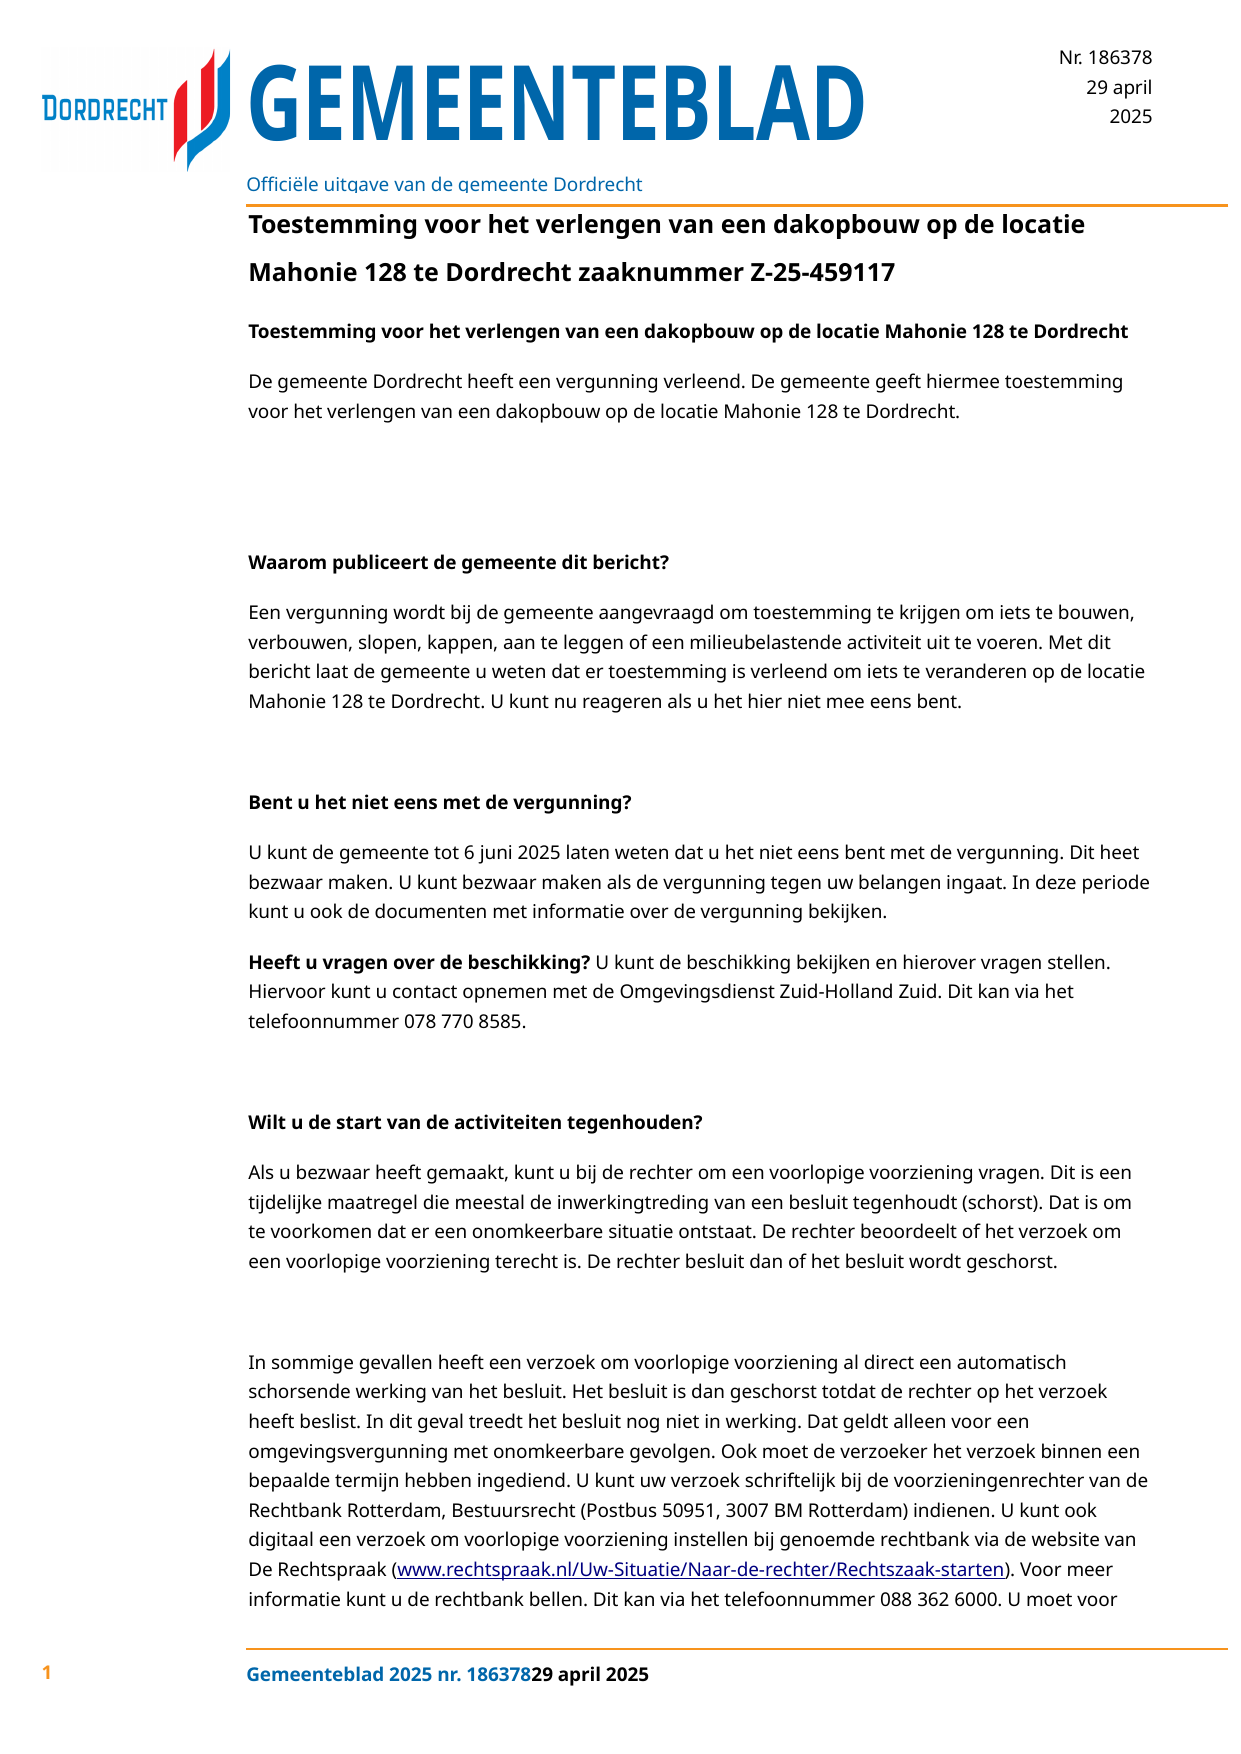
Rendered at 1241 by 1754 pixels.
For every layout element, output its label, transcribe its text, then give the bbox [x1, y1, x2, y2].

text Als u bezwaar heeft gemaakt, kunt u bij de rechter om een voorlopige voorziening vragen. Dit is een tijdelijke maatregel die meestal de inwerkingtreding van een besluit tegenhoudt (schorst). Dat is om te voorkomen dat er een onomkeerbare situatie ontstaat. De rechter beoordeelt of het verzoek om een voorlopige voorziening terecht is. De rechter besluit dan of het besluit wordt geschorst. [248, 1159, 1152, 1274]
text Bent u het niet eens met de vergunning? [248, 789, 1152, 815]
text De gemeente Dordrecht heeft een vergunning verleend. De gemeente geeft hiermee toestemming voor het verlengen van een dakopbouw op de locatie Mahonie 128 te Dordrecht. [248, 368, 1152, 424]
text Toestemming voor het verlengen van een dakopbouw op de locatie Mahonie 128 te Dordrecht zaaknummer Z-25-459117 [248, 207, 1152, 288]
text Toestemming voor het verlengen van een dakopbouw op de locatie Mahonie 128 te Dordrecht [248, 318, 1152, 344]
text U kunt de gemeente tot 6 juni 2025 laten weten dat u het niet eens bent met de vergunning. Dit heet bezwaar maken. U kunt bezwaar maken als de vergunning tegen uw belangen ingaat. In deze periode kunt u ook de documenten met informatie over de vergunning bekijken. [248, 839, 1152, 924]
text In sommige gevallen heeft een verzoek om voorlopige voorziening al direct een automatisch schorsende werking van het besluit. Het besluit is dan geschorst totdat de rechter op het verzoek heeft beslist. In dit geval treedt het besluit nog niet in werking. Dat geldt alleen voor een omgevingsvergunning met onomkeerbare gevolgen. Ook moet de verzoeker het verzoek binnen een bepaalde termijn hebben ingediend. U kunt uw verzoek schriftelijk bij de voorzieningenrechter van de Rechtbank Rotterdam, Bestuursrecht (Postbus 50951, 3007 BM Rotterdam) indienen. U kunt ook digitaal een verzoek om voorlopige voorziening instellen bij genoemde rechtbank via de website van De Rechtspraak (www.rechtspraak.nl/Uw-Situatie/Naar-de-rechter/Rechtszaak-starten). Voor meer informatie kunt u de rechtbank bellen. Dit kan via het telefoonnummer 088 362 6000. U moet voor [248, 1349, 1152, 1612]
text Een vergunning wordt bij de gemeente aangevraagd om toestemming te krijgen om iets te bouwen, verbouwen, slopen, kappen, aan te leggen of een milieubelastende activiteit uit te voeren. Met dit bericht laat de gemeente u weten dat er toestemming is verleend om iets te veranderen op de locatie Mahonie 128 te Dordrecht. U kunt nu reageren als u het hier niet mee eens bent. [248, 599, 1152, 714]
picture [41, 47, 231, 172]
text Heeft u vragen over de beschikking? U kunt de beschikking bekijken en hierover vragen stellen. Hiervoor kunt u contact opnemen met de Omgevingsdienst Zuid-Holland Zuid. Dit kan via het telefoonnummer 078 770 8585. [248, 949, 1152, 1034]
text Wilt u de start van de activiteiten tegenhouden? [248, 1109, 1152, 1135]
text Waarom publiceert de gemeente dit bericht? [248, 549, 1152, 575]
